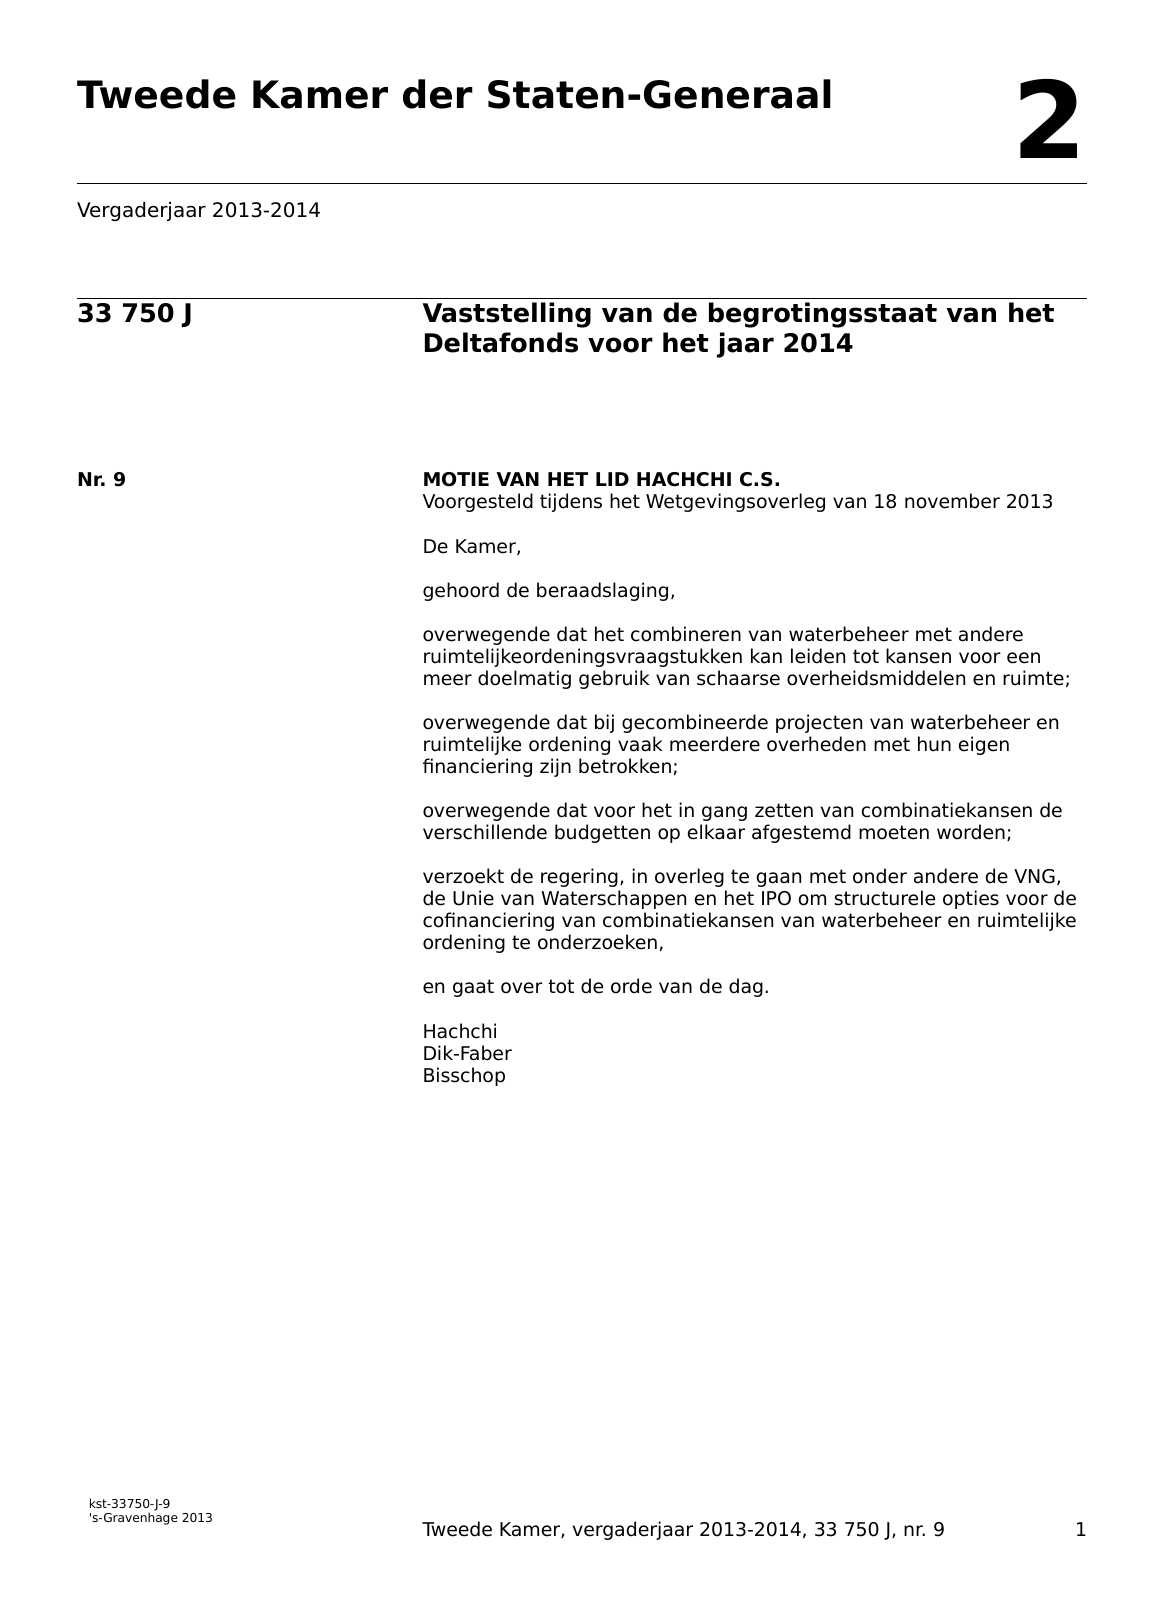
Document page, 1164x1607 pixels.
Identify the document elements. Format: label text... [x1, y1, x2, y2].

text Bisschop [422, 1064, 1087, 1086]
text en gaat over tot de orde van de dag. [422, 976, 1087, 998]
table_header Tweede Kamer der Staten-Generaal [77, 59, 886, 183]
text overwegende dat het combineren van waterbeheer met andere ruimtelijkeordeningsvraagstukken kan leiden tot kansen voor een meer doelmatig gebruik van schaarse overheidsmiddelen en ruimte; [422, 624, 1087, 690]
text overwegende dat voor het in gang zetten van combinatiekansen de verschillende budgetten op elkaar afgestemd moeten worden; [422, 800, 1087, 844]
text 's-Gravenhage 2013 [88, 1511, 323, 1525]
subtitle Nr. 9 MOTIE VAN HET LID HACHCHI C.S. [77, 469, 1087, 491]
text Hachchi [422, 1021, 1087, 1042]
text gehoord de beraadslaging, [422, 580, 1087, 602]
table_cell Vergaderjaar 2013-2014 [77, 184, 1087, 298]
text kst-33750-J-9 [88, 1497, 323, 1511]
text De Kamer, [422, 536, 1087, 557]
subtitle 33 750 J Vaststelling van de begrotingsstaat van het Deltafonds voor het jaar 2014 [77, 299, 1087, 358]
text Dik-Faber [422, 1042, 1087, 1064]
text overwegende dat bij gecombineerde projecten van waterbeheer en ruimtelijke ordening vaak meerdere overheden met hun eigen financiering zijn betrokken; [422, 712, 1087, 778]
text verzoekt de regering, in overleg te gaan met onder andere de VNG, de Unie van Waterschappen en het IPO om structurele opties voor de cofinanciering van combinatiekansen van waterbeheer en ruimtelijke ordening te onderzoeken, [422, 866, 1087, 954]
table_header 2 [886, 59, 1087, 183]
text Voorgesteld tijdens het Wetgevingsoverleg van 18 november 2013 [422, 491, 1087, 513]
